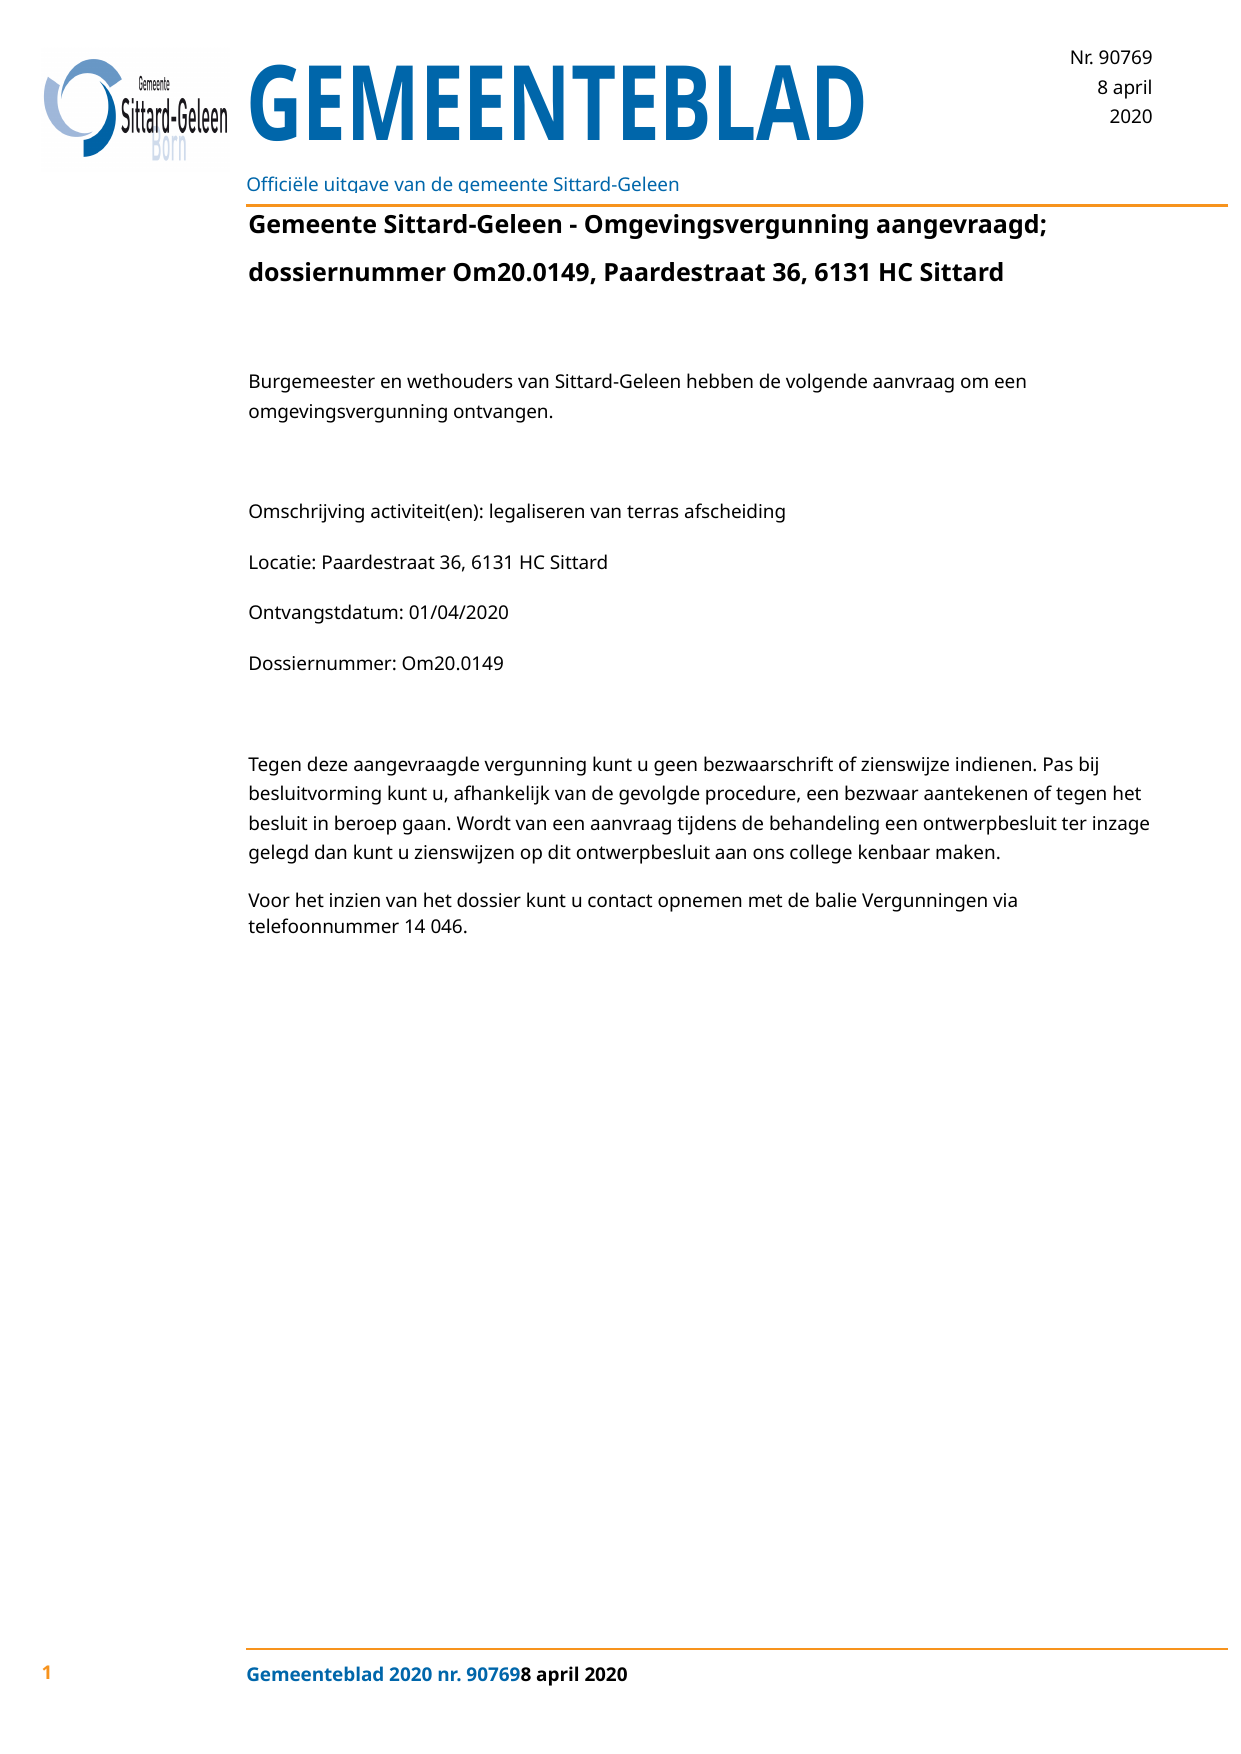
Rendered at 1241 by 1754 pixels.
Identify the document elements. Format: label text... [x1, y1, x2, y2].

text Voor het inzien van het dossier kunt u contact opnemen met de balie Vergunningen via telefoonnummer 14 046. [248, 887, 1152, 939]
picture [41, 47, 231, 172]
text Tegen deze aangevraagde vergunning kunt u geen bezwaarschrift of zienswijze indienen. Pas bij besluitvorming kunt u, afhankelijk van de gevolgde procedure, een bezwaar aantekenen of tegen het besluit in beroep gaan. Wordt van een aanvraag tijdens de behandeling een ontwerpbesluit ter inzage gelegd dan kunt u zienswijzen op dit ontwerpbesluit aan ons college kenbaar maken. [248, 751, 1152, 865]
text Dossiernummer: Om20.0149 [248, 650, 1152, 676]
text Omschrijving activiteit(en): legaliseren van terras afscheiding [248, 499, 1152, 524]
text Locatie: Paardestraat 36, 6131 HC Sittard [248, 549, 1152, 575]
text Ontvangstdatum: 01/04/2020 [248, 599, 1152, 625]
text Gemeente Sittard-Geleen - Omgevingsvergunning aangevraagd; dossiernummer Om20.0149, Paardestraat 36, 6131 HC Sittard [248, 207, 1152, 288]
text Burgemeester en wethouders van Sittard-Geleen hebben de volgende aanvraag om een omgevingsvergunning ontvangen. [248, 368, 1152, 424]
